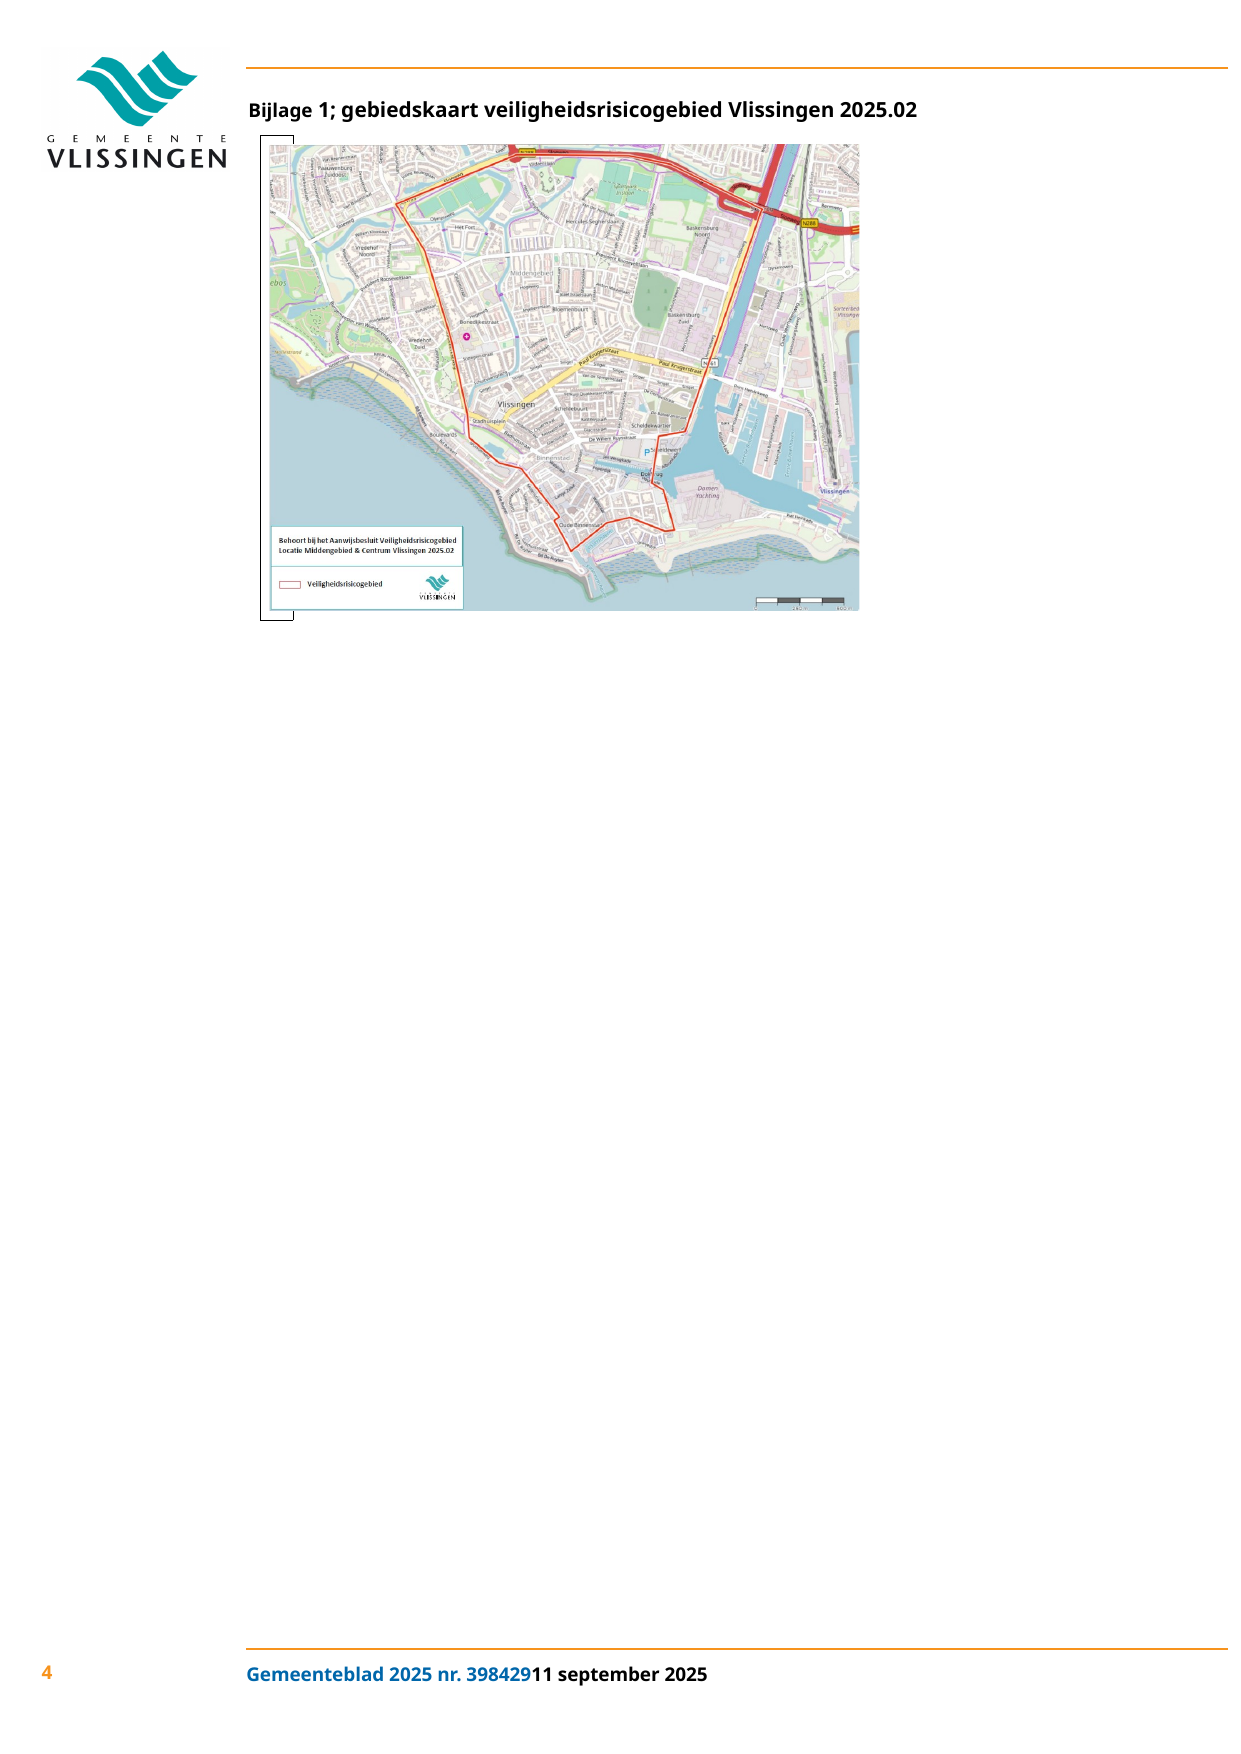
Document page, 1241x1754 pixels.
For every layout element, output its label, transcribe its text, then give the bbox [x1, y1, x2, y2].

picture [268, 144, 860, 611]
picture [41, 47, 231, 172]
text Bijlage 1; gebiedskaart veiligheidsrisicogebied Vlissingen 2025.02 [248, 95, 1152, 123]
